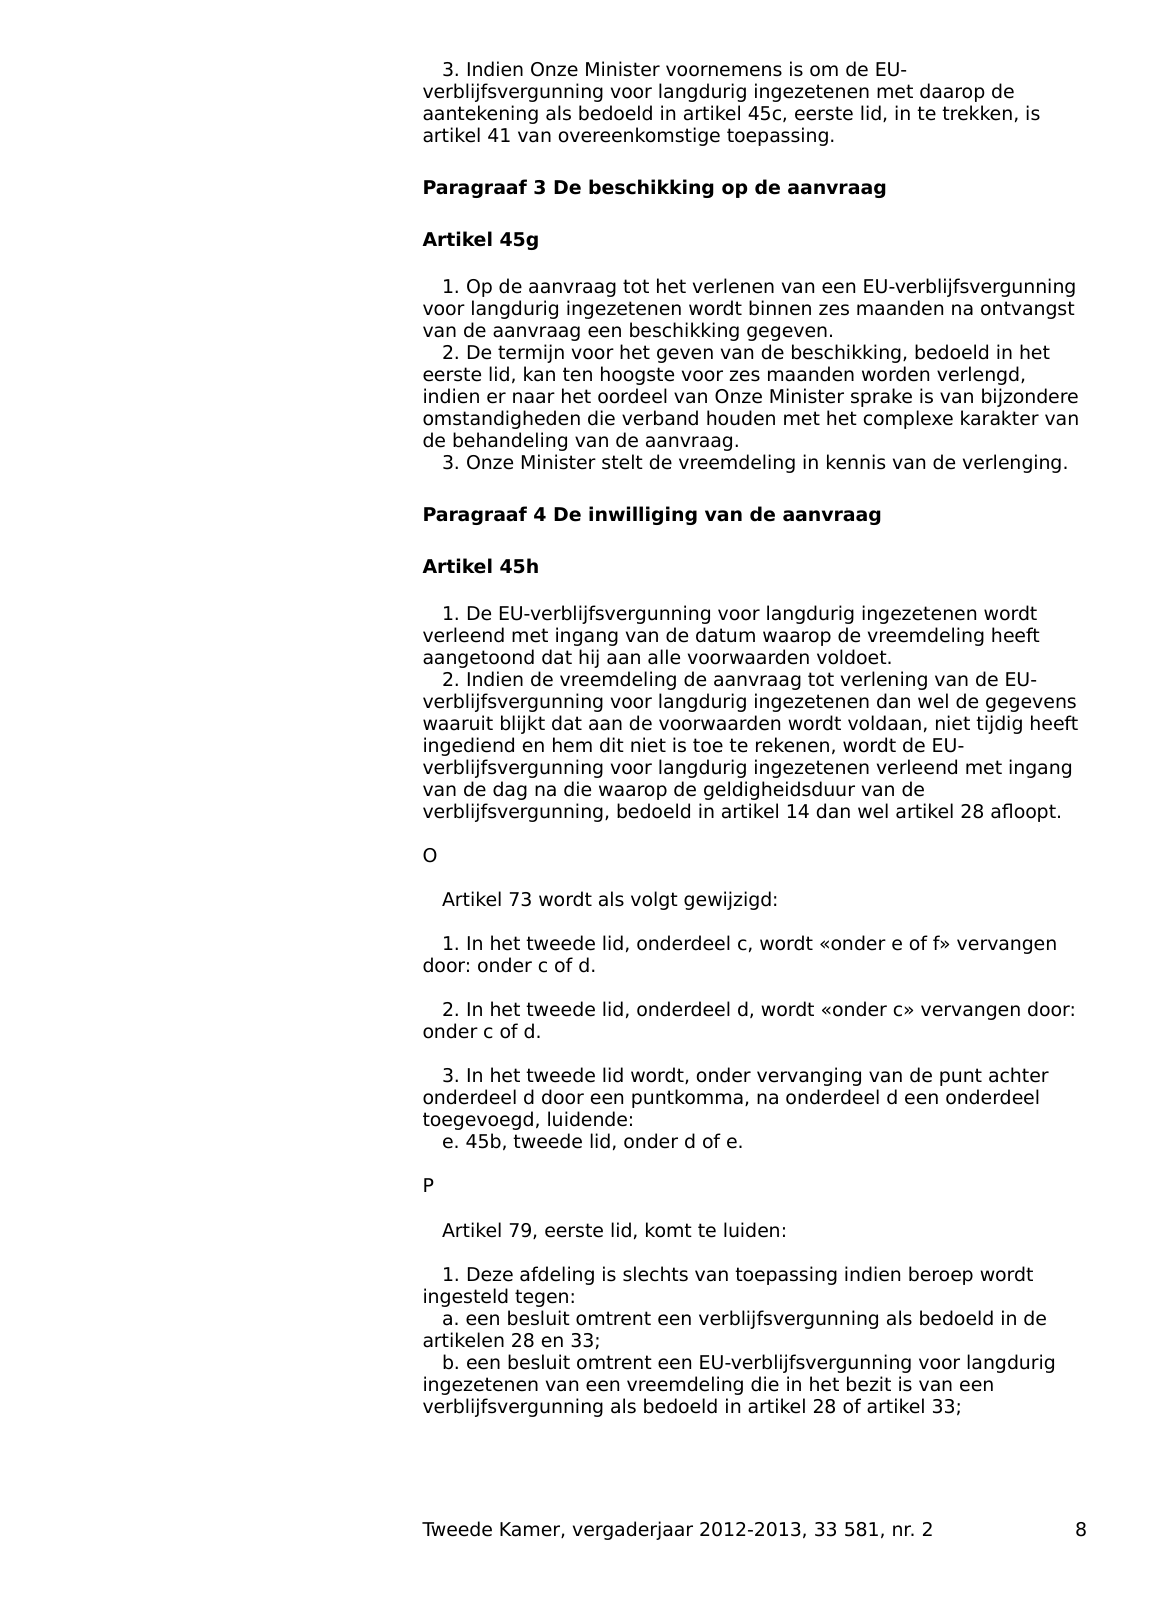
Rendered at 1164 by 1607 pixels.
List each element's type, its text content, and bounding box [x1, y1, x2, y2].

text e. 45b, tweede lid, onder d of e. [422, 1131, 1087, 1153]
text b. een besluit omtrent een EU-verblijfsvergunning voor langdurig ingezetenen van een vreemdeling die in het bezit is van een verblijfsvergunning als bedoeld in artikel 28 of artikel 33; [422, 1352, 1087, 1418]
subtitle Artikel 45h [422, 556, 1087, 578]
text 1. Op de aanvraag tot het verlenen van een EU-verblijfsvergunning voor langdurig ingezetenen wordt binnen zes maanden na ontvangst van de aanvraag een beschikking gegeven. [422, 276, 1087, 342]
text 1. Deze afdeling is slechts van toepassing indien beroep wordt ingesteld tegen: [422, 1264, 1087, 1308]
subtitle Paragraaf 4 De inwilliging van de aanvraag [422, 504, 1087, 526]
text 3. Indien Onze Minister voornemens is om de EU-verblijfsvergunning voor langdurig ingezetenen met daarop de aantekening als bedoeld in artikel 45c, eerste lid, in te trekken, is artikel 41 van overeenkomstige toepassing. [422, 59, 1087, 147]
text a. een besluit omtrent een verblijfsvergunning als bedoeld in de artikelen 28 en 33; [422, 1308, 1087, 1352]
text Artikel 73 wordt als volgt gewijzigd: [422, 889, 1087, 911]
text P [422, 1175, 1087, 1197]
text O [422, 845, 1087, 867]
text 3. Onze Minister stelt de vreemdeling in kennis van de verlenging. [422, 452, 1087, 474]
text 1. In het tweede lid, onderdeel c, wordt «onder e of f» vervangen door: onder c of d. [422, 933, 1087, 977]
text 1. De EU-verblijfsvergunning voor langdurig ingezetenen wordt verleend met ingang van de datum waarop de vreemdeling heeft aangetoond dat hij aan alle voorwaarden voldoet. [422, 603, 1087, 669]
text Artikel 79, eerste lid, komt te luiden: [422, 1219, 1087, 1242]
subtitle Paragraaf 3 De beschikking op de aanvraag [422, 177, 1087, 199]
subtitle Artikel 45g [422, 229, 1087, 251]
text 2. De termijn voor het geven van de beschikking, bedoeld in het eerste lid, kan ten hoogste voor zes maanden worden verlengd, indien er naar het oordeel van Onze Minister sprake is van bijzondere omstandigheden die verband houden met het complexe karakter van de behandeling van de aanvraag. [422, 342, 1087, 452]
text 2. In het tweede lid, onderdeel d, wordt «onder c» vervangen door: onder c of d. [422, 999, 1087, 1043]
text 3. In het tweede lid wordt, onder vervanging van de punt achter onderdeel d door een puntkomma, na onderdeel d een onderdeel toegevoegd, luidende: [422, 1065, 1087, 1131]
text 2. Indien de vreemdeling de aanvraag tot verlening van de EU-verblijfsvergunning voor langdurig ingezetenen dan wel de gegevens waaruit blijkt dat aan de voorwaarden wordt voldaan, niet tijdig heeft ingediend en hem dit niet is toe te rekenen, wordt de EU-verblijfsvergunning voor langdurig ingezetenen verleend met ingang van de dag na die waarop de geldigheidsduur van de verblijfsvergunning, bedoeld in artikel 14 dan wel artikel 28 afloopt. [422, 669, 1087, 822]
